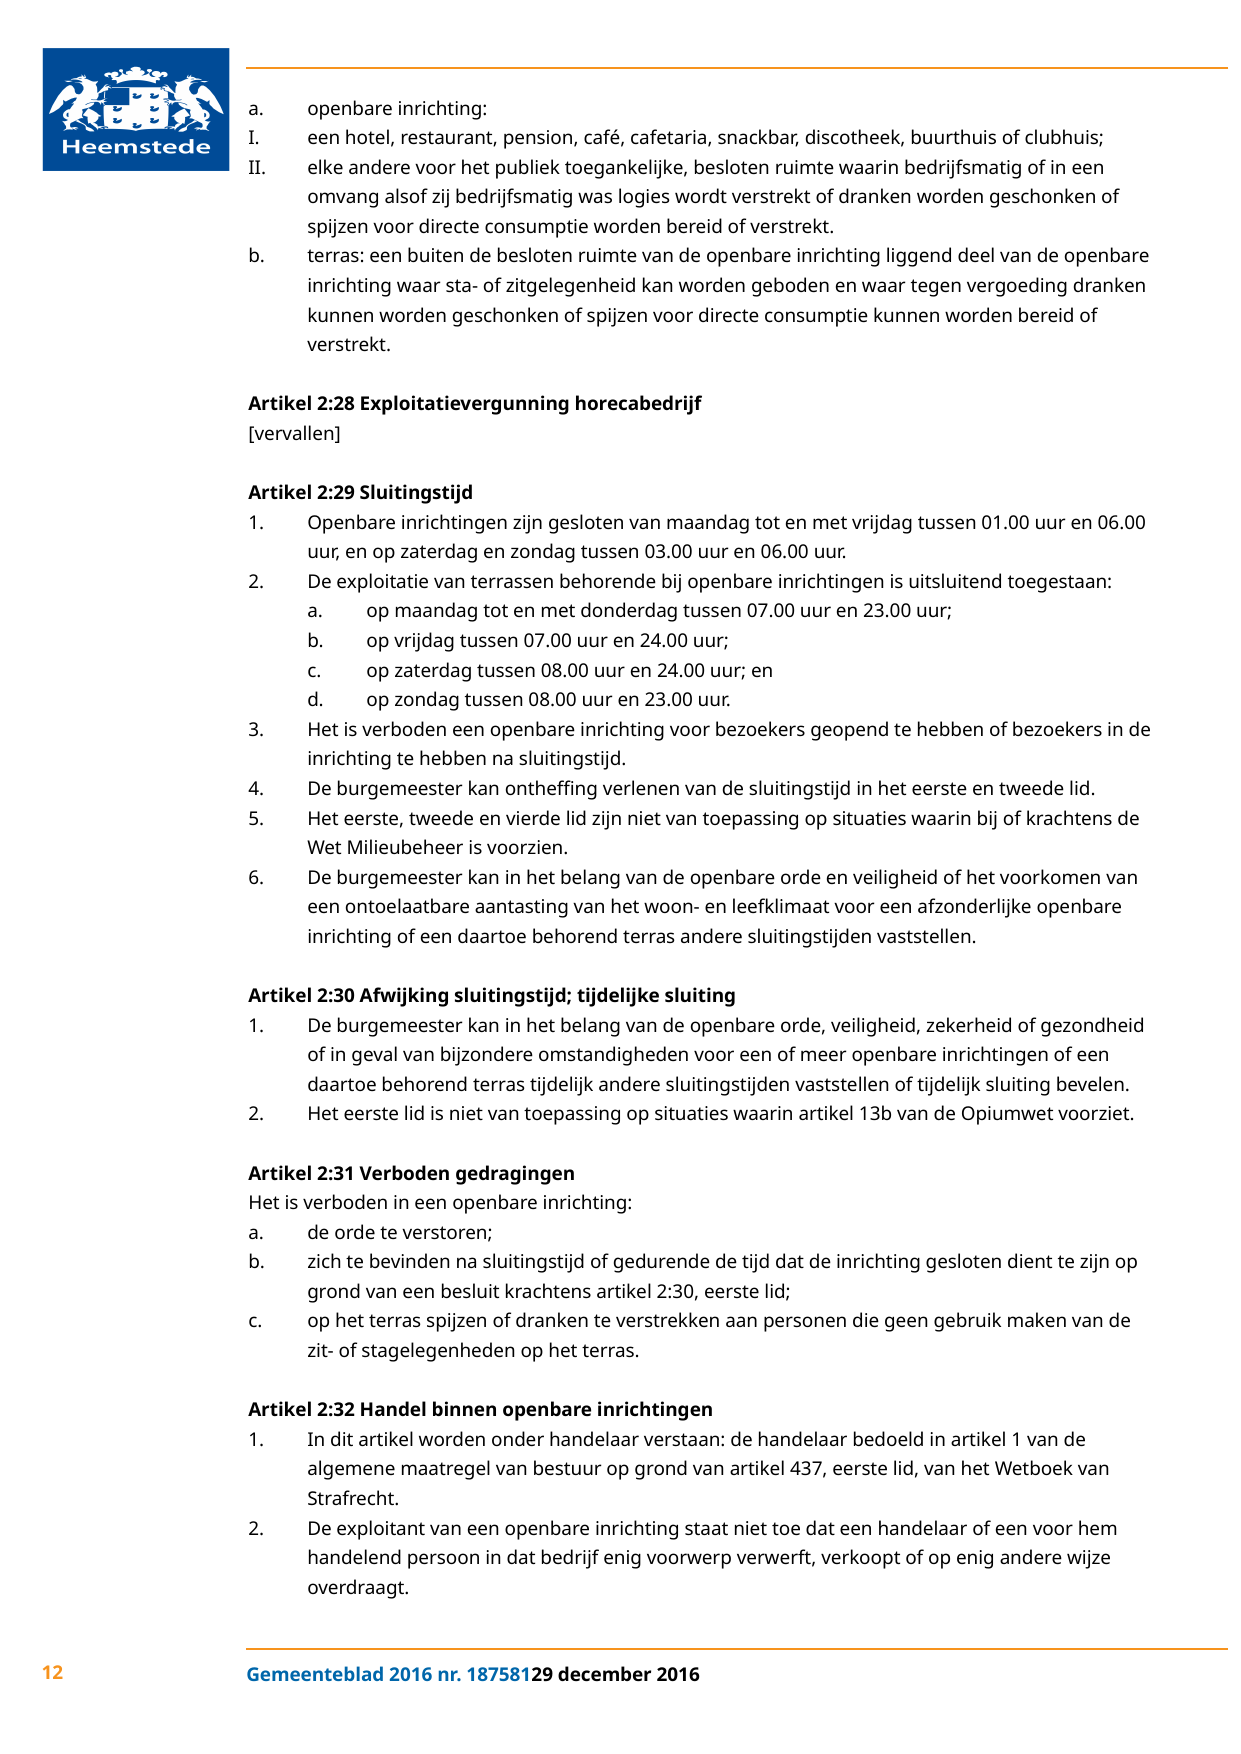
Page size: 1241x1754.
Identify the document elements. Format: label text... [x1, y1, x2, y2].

list Het is verboden een openbare inrichting voor bezoekers geopend te hebben of bezoekers in de inrichting te hebben na sluitingstijd. [248, 716, 1152, 771]
text Artikel 2:30 Afwijking sluitingstijd; tijdelijke sluiting [248, 982, 1152, 1008]
list de orde te verstoren; [248, 1219, 1152, 1245]
list De exploitatie van terrassen behorende bij openbare inrichtingen is uitsluitend toegestaan: [248, 568, 1152, 594]
list op zaterdag tussen 08.00 uur en 24.00 uur; en [307, 657, 1152, 683]
list op het terras spijzen of dranken te verstrekken aan personen die geen gebruik maken van de zit- of stagelegenheden op het terras. [248, 1308, 1152, 1363]
list op vrijdag tussen 07.00 uur en 24.00 uur; [307, 627, 1152, 653]
text Artikel 2:29 Sluitingstijd [248, 479, 1152, 505]
list zich te bevinden na sluitingstijd of gedurende de tijd dat de inrichting gesloten dient te zijn op grond van een besluit krachtens artikel 2:30, eerste lid; [248, 1248, 1152, 1304]
list De burgemeester kan ontheffing verlenen van de sluitingstijd in het eerste en tweede lid. [248, 775, 1152, 801]
list Het eerste, tweede en vierde lid zijn niet van toepassing op situaties waarin bij of krachtens de Wet Milieubeheer is voorzien. [248, 805, 1152, 860]
list terras: een buiten de besloten ruimte van de openbare inrichting liggend deel van de openbare inrichting waar sta- of zitgelegenheid kan worden geboden en waar tegen vergoeding dranken kunnen worden geschonken of spijzen voor directe consumptie kunnen worden bereid of verstrekt. [248, 243, 1152, 357]
list De exploitant van een openbare inrichting staat niet toe dat een handelaar of een voor hem handelend persoon in dat bedrijf enig voorwerp verwerft, verkoopt of op enig andere wijze overdraagt. [248, 1515, 1152, 1600]
text Artikel 2:32 Handel binnen openbare inrichtingen [248, 1396, 1152, 1422]
list omvang alsof zij bedrijfsmatig was logies wordt verstrekt of dranken worden geschonken of spijzen voor directe consumptie worden bereid of verstrekt. [248, 183, 1152, 239]
list een hotel, restaurant, pension, café, cafetaria, snackbar, discotheek, buurthuis of clubhuis; [248, 124, 1152, 150]
list De burgemeester kan in het belang van de openbare orde, veiligheid, zekerheid of gezondheid of in geval van bijzondere omstandigheden voor een of meer openbare inrichtingen of een daartoe behorend terras tijdelijk andere sluitingstijden vaststellen of tijdelijk sluiting bevelen. [248, 1012, 1152, 1097]
list op maandag tot en met donderdag tussen 07.00 uur en 23.00 uur; [307, 598, 1152, 623]
picture [41, 47, 231, 172]
text Artikel 2:31 Verboden gedragingen [248, 1160, 1152, 1186]
list Het eerste lid is niet van toepassing op situaties waarin artikel 13b van de Opiumwet voorziet. [248, 1101, 1152, 1126]
list De burgemeester kan in het belang van de openbare orde en veiligheid of het voorkomen van een ontoelaatbare aantasting van het woon- en leefklimaat voor een afzonderlijke openbare inrichting of een daartoe behorend terras andere sluitingstijden vaststellen. [248, 864, 1152, 949]
list Openbare inrichtingen zijn gesloten van maandag tot en met vrijdag tussen 01.00 uur en 06.00 uur, en op zaterdag en zondag tussen 03.00 uur en 06.00 uur. [248, 509, 1152, 564]
list op zondag tussen 08.00 uur en 23.00 uur. [307, 686, 1152, 712]
text Artikel 2:28 Exploitatievergunning horecabedrijf [248, 391, 1152, 416]
text [vervallen] [248, 420, 1152, 446]
text Het is verboden in een openbare inrichting: [248, 1189, 1152, 1215]
list elke andere voor het publiek toegankelijke, besloten ruimte waarin bedrijfsmatig of in een [248, 154, 1152, 180]
list openbare inrichting: [248, 95, 1152, 121]
list In dit artikel worden onder handelaar verstaan: de handelaar bedoeld in artikel 1 van de algemene maatregel van bestuur op grond van artikel 437, eerste lid, van het Wetboek van Strafrecht. [248, 1426, 1152, 1511]
